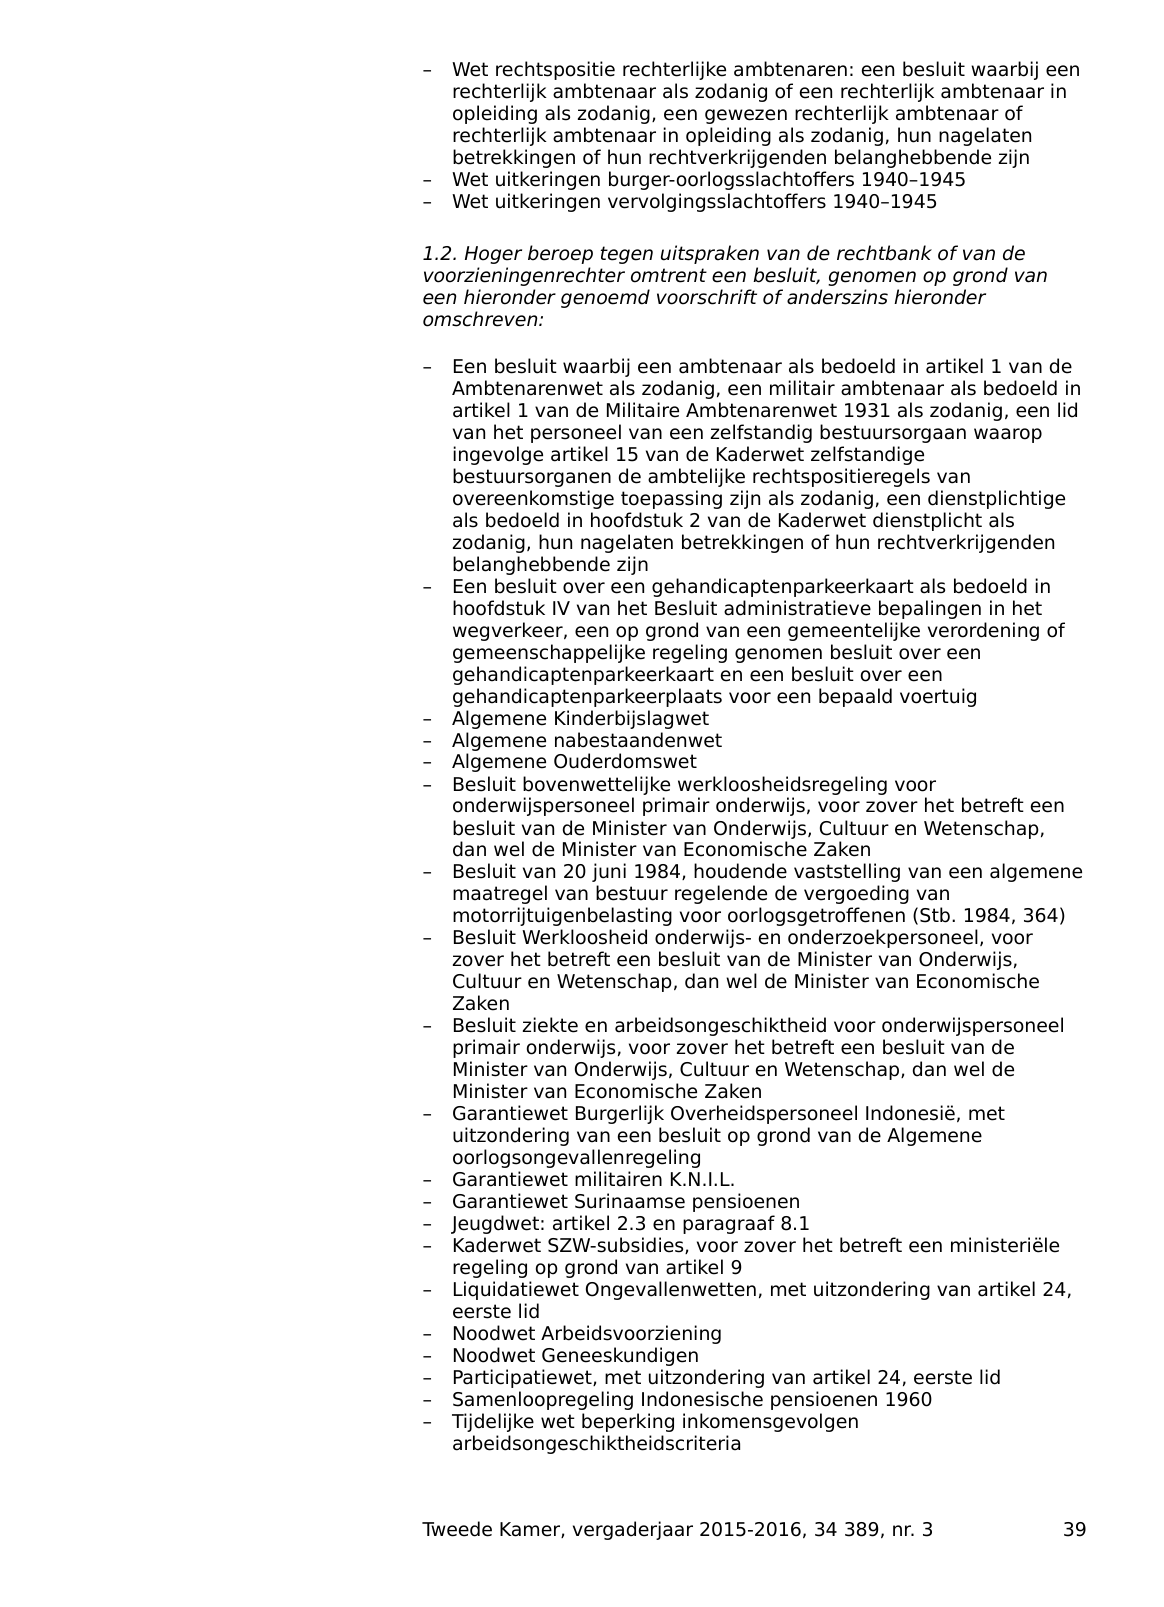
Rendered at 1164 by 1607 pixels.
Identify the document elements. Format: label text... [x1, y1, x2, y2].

text – Samenloopregeling Indonesische pensioenen 1960 [422, 1389, 1087, 1411]
text – Jeugdwet: artikel 2.3 en paragraaf 8.1 [422, 1213, 1087, 1235]
text – Participatiewet, met uitzondering van artikel 24, eerste lid [422, 1367, 1087, 1389]
text – Wet rechtspositie rechterlijke ambtenaren: een besluit waarbij een rechterlijk ambtenaar als zodanig of een rechterlijk ambtenaar in opleiding als zodanig, een gewezen rechterlijk ambtenaar of rechterlijk ambtenaar in opleiding als zodanig, hun nagelaten betrekkingen of hun rechtverkrijgenden belanghebbende zijn [422, 59, 1087, 169]
text – Noodwet Arbeidsvoorziening [422, 1323, 1087, 1345]
subtitle 1.2. Hoger beroep tegen uitspraken van de rechtbank of van de voorzieningenrechter omtrent een besluit, genomen op grond van een hieronder genoemd voorschrift of anderszins hieronder omschreven: [422, 243, 1087, 331]
text – Wet uitkeringen vervolgingsslachtoffers 1940–1945 [422, 191, 1087, 213]
text – Tijdelijke wet beperking inkomensgevolgen arbeidsongeschiktheidscriteria [422, 1411, 1087, 1455]
text – Garantiewet Burgerlijk Overheidspersoneel Indonesië, met uitzondering van een besluit op grond van de Algemene oorlogsongevallenregeling [422, 1103, 1087, 1169]
text – Besluit bovenwettelijke werkloosheidsregeling voor onderwijspersoneel primair onderwijs, voor zover het betreft een besluit van de Minister van Onderwijs, Cultuur en Wetenschap, dan wel de Minister van Economische Zaken [422, 773, 1087, 861]
text – Kaderwet SZW-subsidies, voor zover het betreft een ministeriële regeling op grond van artikel 9 [422, 1235, 1087, 1279]
text – Besluit Werkloosheid onderwijs- en onderzoekpersoneel, voor zover het betreft een besluit van de Minister van Onderwijs, Cultuur en Wetenschap, dan wel de Minister van Economische Zaken [422, 927, 1087, 1015]
text – Wet uitkeringen burger-oorlogsslachtoffers 1940–1945 [422, 169, 1087, 191]
text – Liquidatiewet Ongevallenwetten, met uitzondering van artikel 24, eerste lid [422, 1279, 1087, 1323]
text – Garantiewet Surinaamse pensioenen [422, 1191, 1087, 1213]
text – Noodwet Geneeskundigen [422, 1345, 1087, 1367]
text – Een besluit waarbij een ambtenaar als bedoeld in artikel 1 van de Ambtenarenwet als zodanig, een militair ambtenaar als bedoeld in artikel 1 van de Militaire Ambtenarenwet 1931 als zodanig, een lid van het personeel van een zelfstandig bestuursorgaan waarop ingevolge artikel 15 van de Kaderwet zelfstandige bestuursorganen de ambtelijke rechtspositieregels van overeenkomstige toepassing zijn als zodanig, een dienstplichtige als bedoeld in hoofdstuk 2 van de Kaderwet dienstplicht als zodanig, hun nagelaten betrekkingen of hun rechtverkrijgenden belanghebbende zijn [422, 356, 1087, 576]
text – Besluit van 20 juni 1984, houdende vaststelling van een algemene maatregel van bestuur regelende de vergoeding van motorrijtuigenbelasting voor oorlogsgetroffenen (Stb. 1984, 364) [422, 861, 1087, 927]
text – Algemene nabestaandenwet [422, 729, 1087, 751]
text – Besluit ziekte en arbeidsongeschiktheid voor onderwijspersoneel primair onderwijs, voor zover het betreft een besluit van de Minister van Onderwijs, Cultuur en Wetenschap, dan wel de Minister van Economische Zaken [422, 1015, 1087, 1103]
text – Algemene Kinderbijslagwet [422, 707, 1087, 729]
text – Een besluit over een gehandicaptenparkeerkaart als bedoeld in hoofdstuk IV van het Besluit administratieve bepalingen in het wegverkeer, een op grond van een gemeentelijke verordening of gemeenschappelijke regeling genomen besluit over een gehandicaptenparkeerkaart en een besluit over een gehandicaptenparkeerplaats voor een bepaald voertuig [422, 576, 1087, 707]
text – Algemene Ouderdomswet [422, 751, 1087, 773]
text – Garantiewet militairen K.N.I.L. [422, 1169, 1087, 1191]
